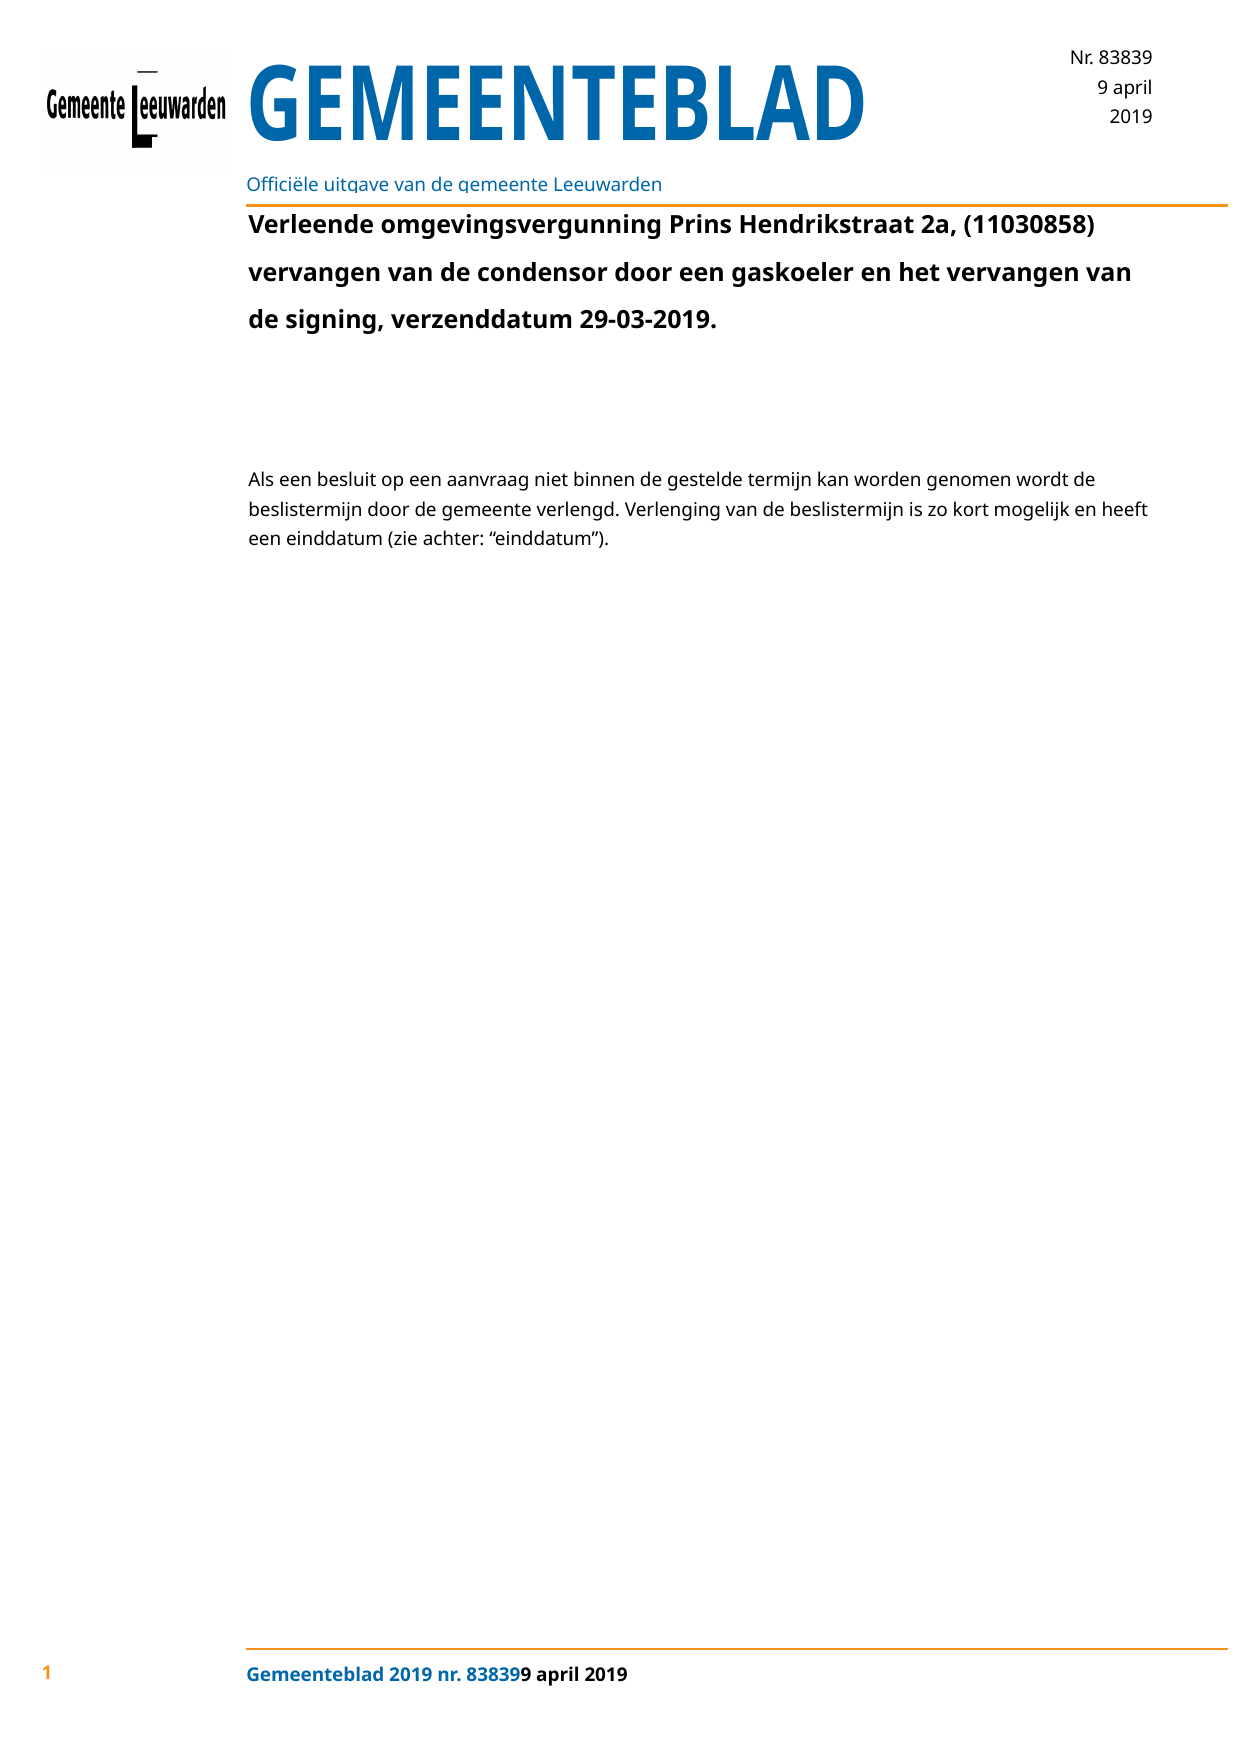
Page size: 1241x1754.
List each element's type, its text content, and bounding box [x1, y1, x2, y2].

text Als een besluit op een aanvraag niet binnen de gestelde termijn kan worden genomen wordt de beslistermijn door de gemeente verlengd. Verlenging van de beslistermijn is zo kort mogelijk en heeft een einddatum (zie achter: “einddatum”). [248, 466, 1152, 551]
text Verleende omgevingsvergunning Prins Hendrikstraat 2a, (11030858) vervangen van de condensor door een gaskoeler en het vervangen van de signing, verzenddatum 29-03-2019. [248, 207, 1152, 336]
picture [41, 47, 231, 172]
